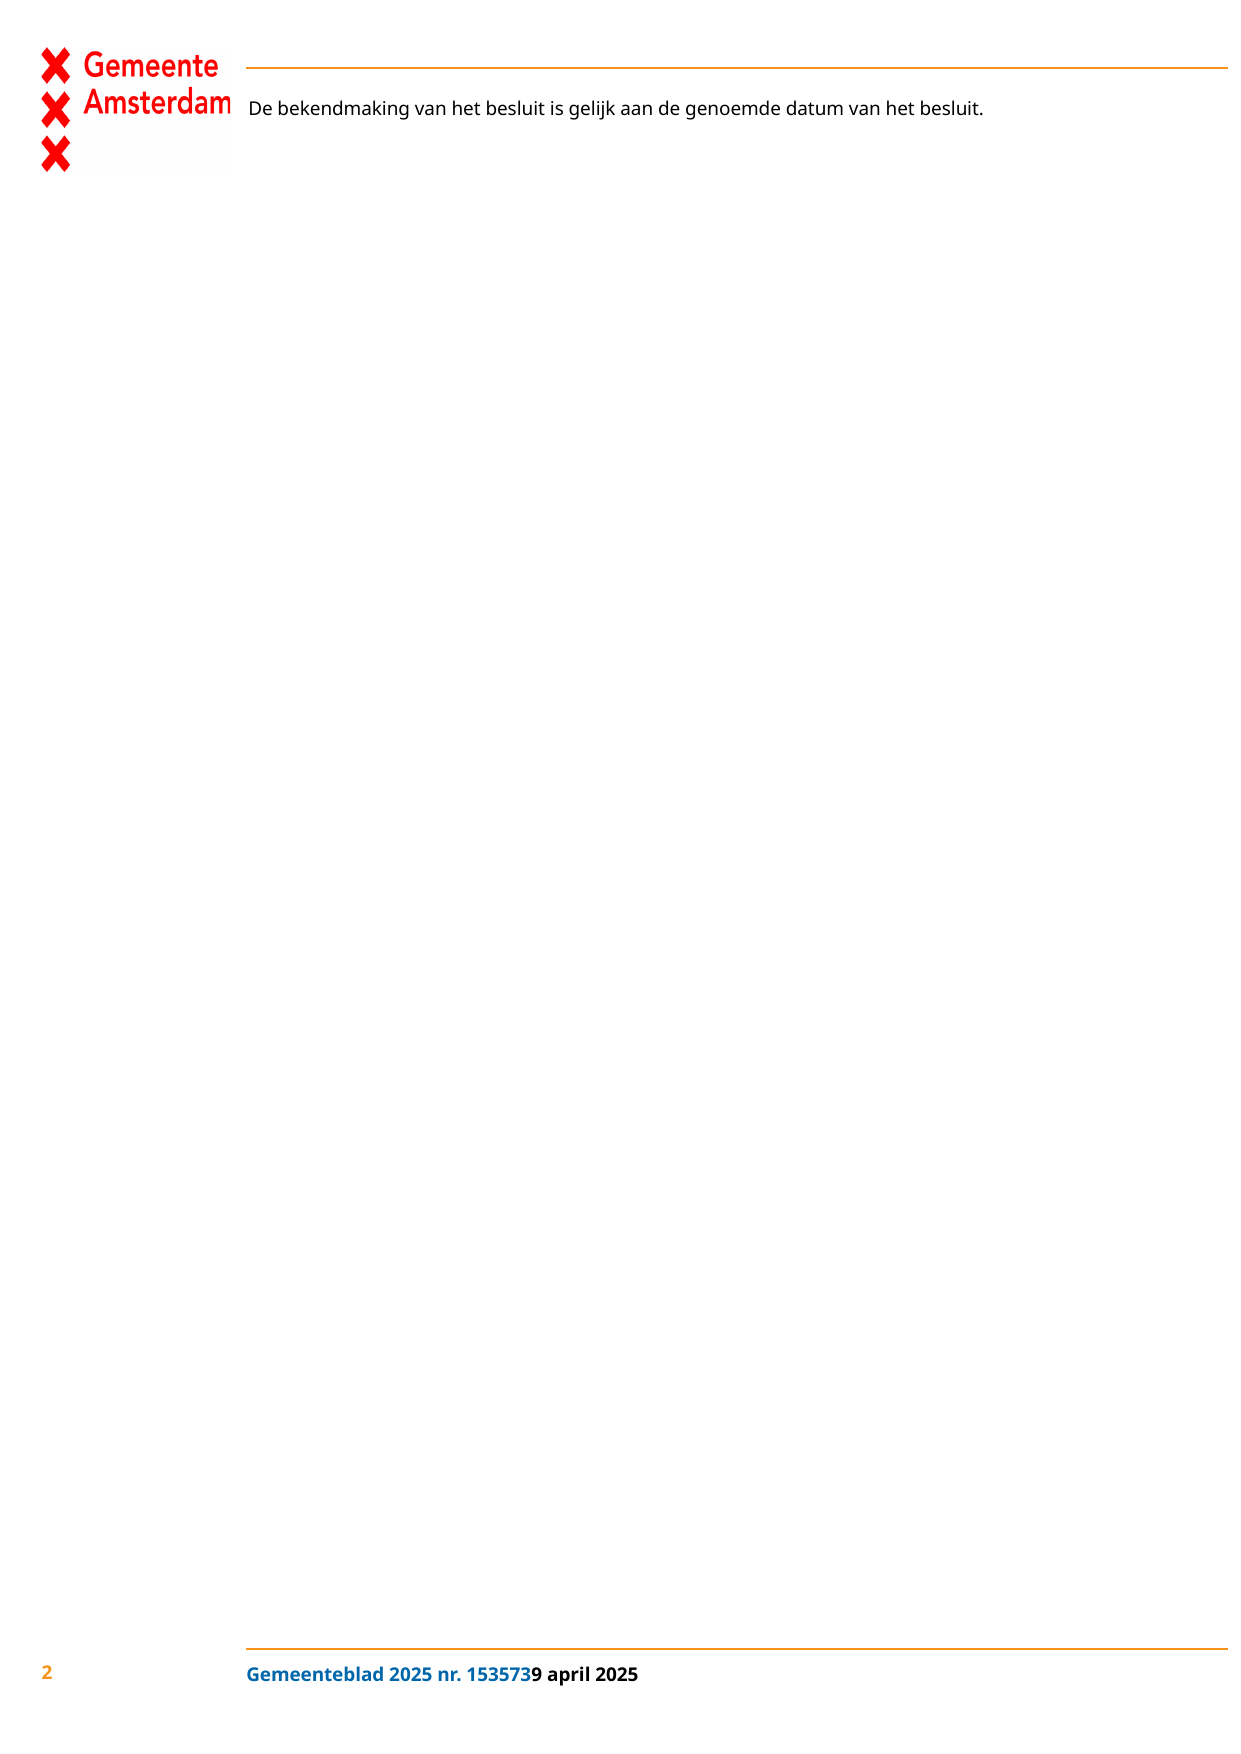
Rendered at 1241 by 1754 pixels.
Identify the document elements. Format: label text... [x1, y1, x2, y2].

picture [41, 47, 231, 172]
text De bekendmaking van het besluit is gelijk aan de genoemde datum van het besluit. [248, 95, 1152, 121]
